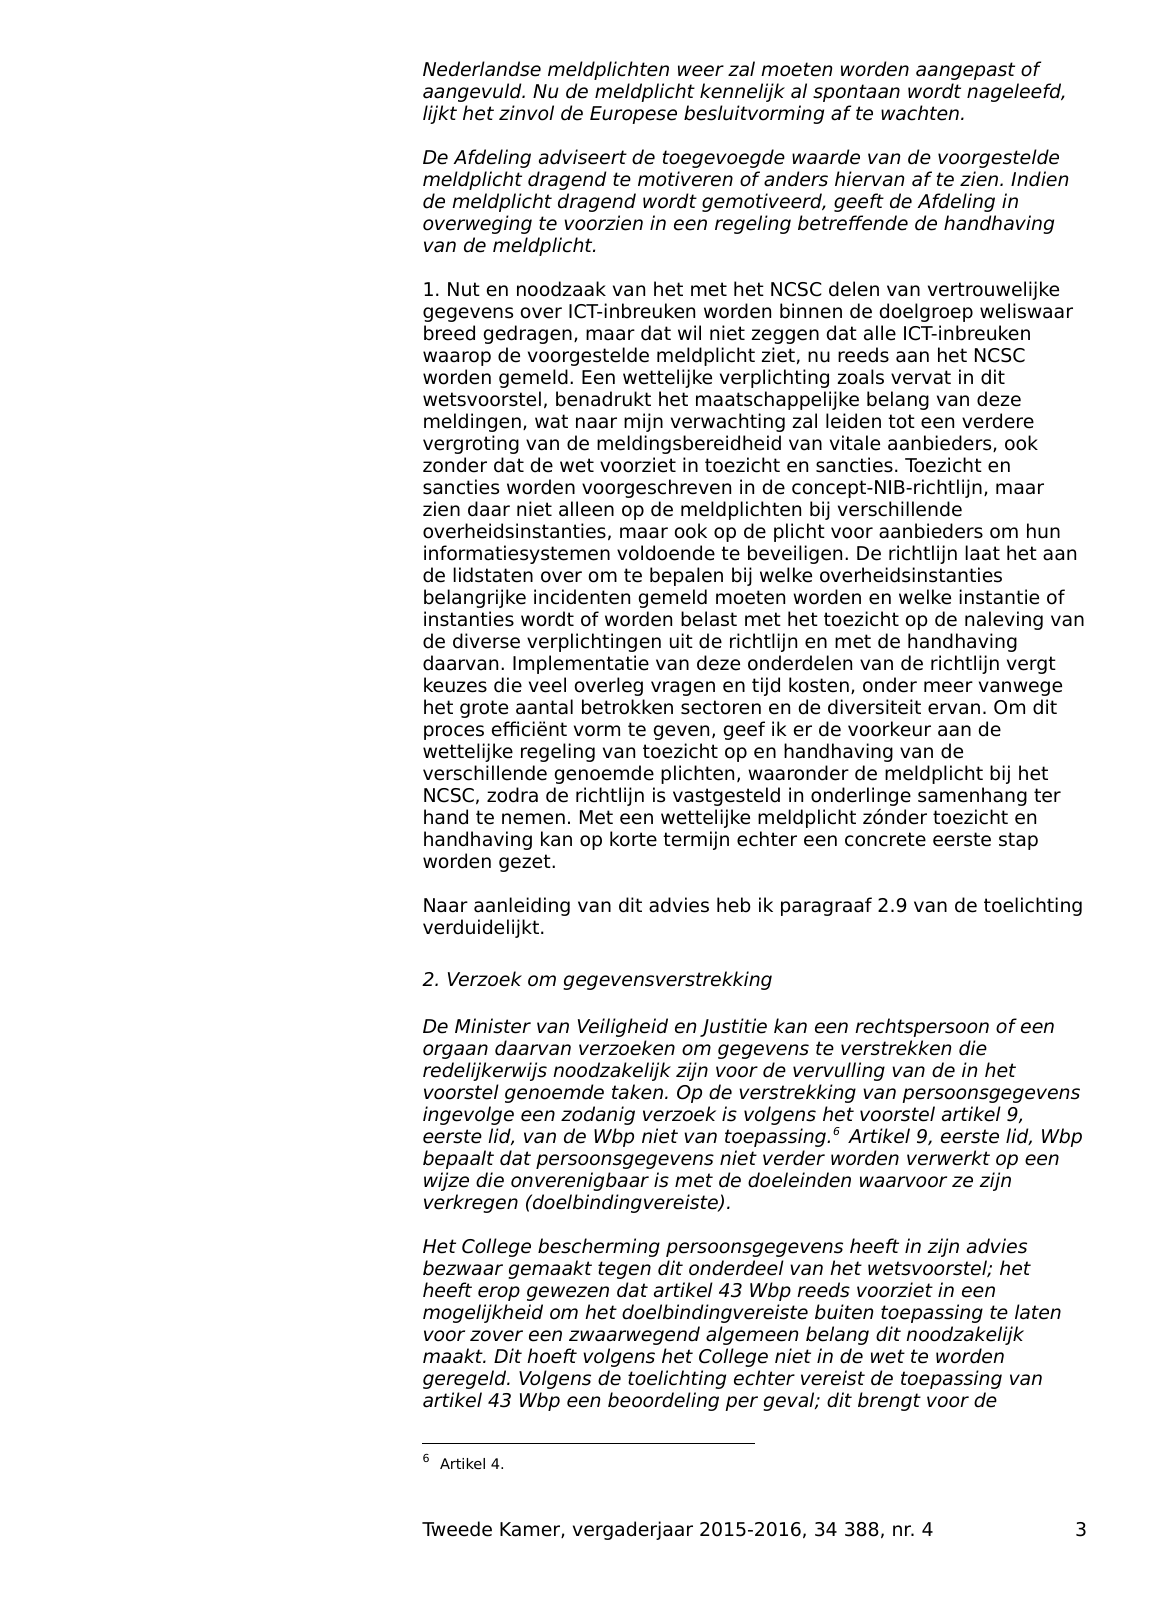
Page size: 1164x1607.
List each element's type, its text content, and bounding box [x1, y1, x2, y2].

text De Afdeling adviseert de toegevoegde waarde van de voorgestelde meldplicht dragend te motiveren of anders hiervan af te zien. Indien de meldplicht dragend wordt gemotiveerd, geeft de Afdeling in overweging te voorzien in een regeling betreffende de handhaving van de meldplicht. [422, 147, 1087, 257]
text Het College bescherming persoonsgegevens heeft in zijn advies bezwaar gemaakt tegen dit onderdeel van het wetsvoorstel; het heeft erop gewezen dat artikel 43 Wbp reeds voorziet in een mogelijkheid om het doelbindingvereiste buiten toepassing te laten voor zover een zwaarwegend algemeen belang dit noodzakelijk maakt. Dit hoeft volgens het College niet in de wet te worden geregeld. Volgens de toelichting echter vereist de toepassing van artikel 43 Wbp een beoordeling per geval; dit brengt voor de [422, 1236, 1087, 1412]
text Naar aanleiding van dit advies heb ik paragraaf 2.9 van de toelichting verduidelijkt. [422, 895, 1087, 939]
subtitle 2. Verzoek om gegevensverstrekking [422, 969, 1087, 991]
text Artikel 4. [422, 1452, 1087, 1474]
text Nederlandse meldplichten weer zal moeten worden aangepast of aangevuld. Nu de meldplicht kennelijk al spontaan wordt nageleefd, lijkt het zinvol de Europese besluitvorming af te wachten. [422, 59, 1087, 125]
text 1. Nut en noodzaak van het met het NCSC delen van vertrouwelijke gegevens over ICT-inbreuken worden binnen de doelgroep weliswaar breed gedragen, maar dat wil niet zeggen dat alle ICT-inbreuken waarop de voorgestelde meldplicht ziet, nu reeds aan het NCSC worden gemeld. Een wettelijke verplichting zoals vervat in dit wetsvoorstel, benadrukt het maatschappelijke belang van deze meldingen, wat naar mijn verwachting zal leiden tot een verdere vergroting van de meldingsbereidheid van vitale aanbieders, ook zonder dat de wet voorziet in toezicht en sancties. Toezicht en sancties worden voorgeschreven in de concept-NIB-richtlijn, maar zien daar niet alleen op de meldplichten bij verschillende overheidsinstanties, maar ook op de plicht voor aanbieders om hun informatiesystemen voldoende te beveiligen. De richtlijn laat het aan de lidstaten over om te bepalen bij welke overheidsinstanties belangrijke incidenten gemeld moeten worden en welke instantie of instanties wordt of worden belast met het toezicht op de naleving van de diverse verplichtingen uit de richtlijn en met de handhaving daarvan. Implementatie van deze onderdelen van de richtlijn vergt keuzes die veel overleg vragen en tijd kosten, onder meer vanwege het grote aantal betrokken sectoren en de diversiteit ervan. Om dit proces efficiënt vorm te geven, geef ik er de voorkeur aan de wettelijke regeling van toezicht op en handhaving van de verschillende genoemde plichten, waaronder de meldplicht bij het NCSC, zodra de richtlijn is vastgesteld in onderlinge samenhang ter hand te nemen. Met een wettelijke meldplicht zónder toezicht en handhaving kan op korte termijn echter een concrete eerste stap worden gezet. [422, 279, 1087, 873]
text De Minister van Veiligheid en Justitie kan een rechtspersoon of een orgaan daarvan verzoeken om gegevens te verstrekken die redelijkerwijs noodzakelijk zijn voor de vervulling van de in het voorstel genoemde taken. Op de verstrekking van persoonsgegevens ingevolge een zodanig verzoek is volgens het voorstel artikel 9, eerste lid, van de Wbp niet van toepassing. Artikel 9, eerste lid, Wbp bepaalt dat persoonsgegevens niet verder worden verwerkt op een wijze die onverenigbaar is met de doeleinden waarvoor ze zijn verkregen (doelbindingvereiste). [422, 1016, 1087, 1214]
